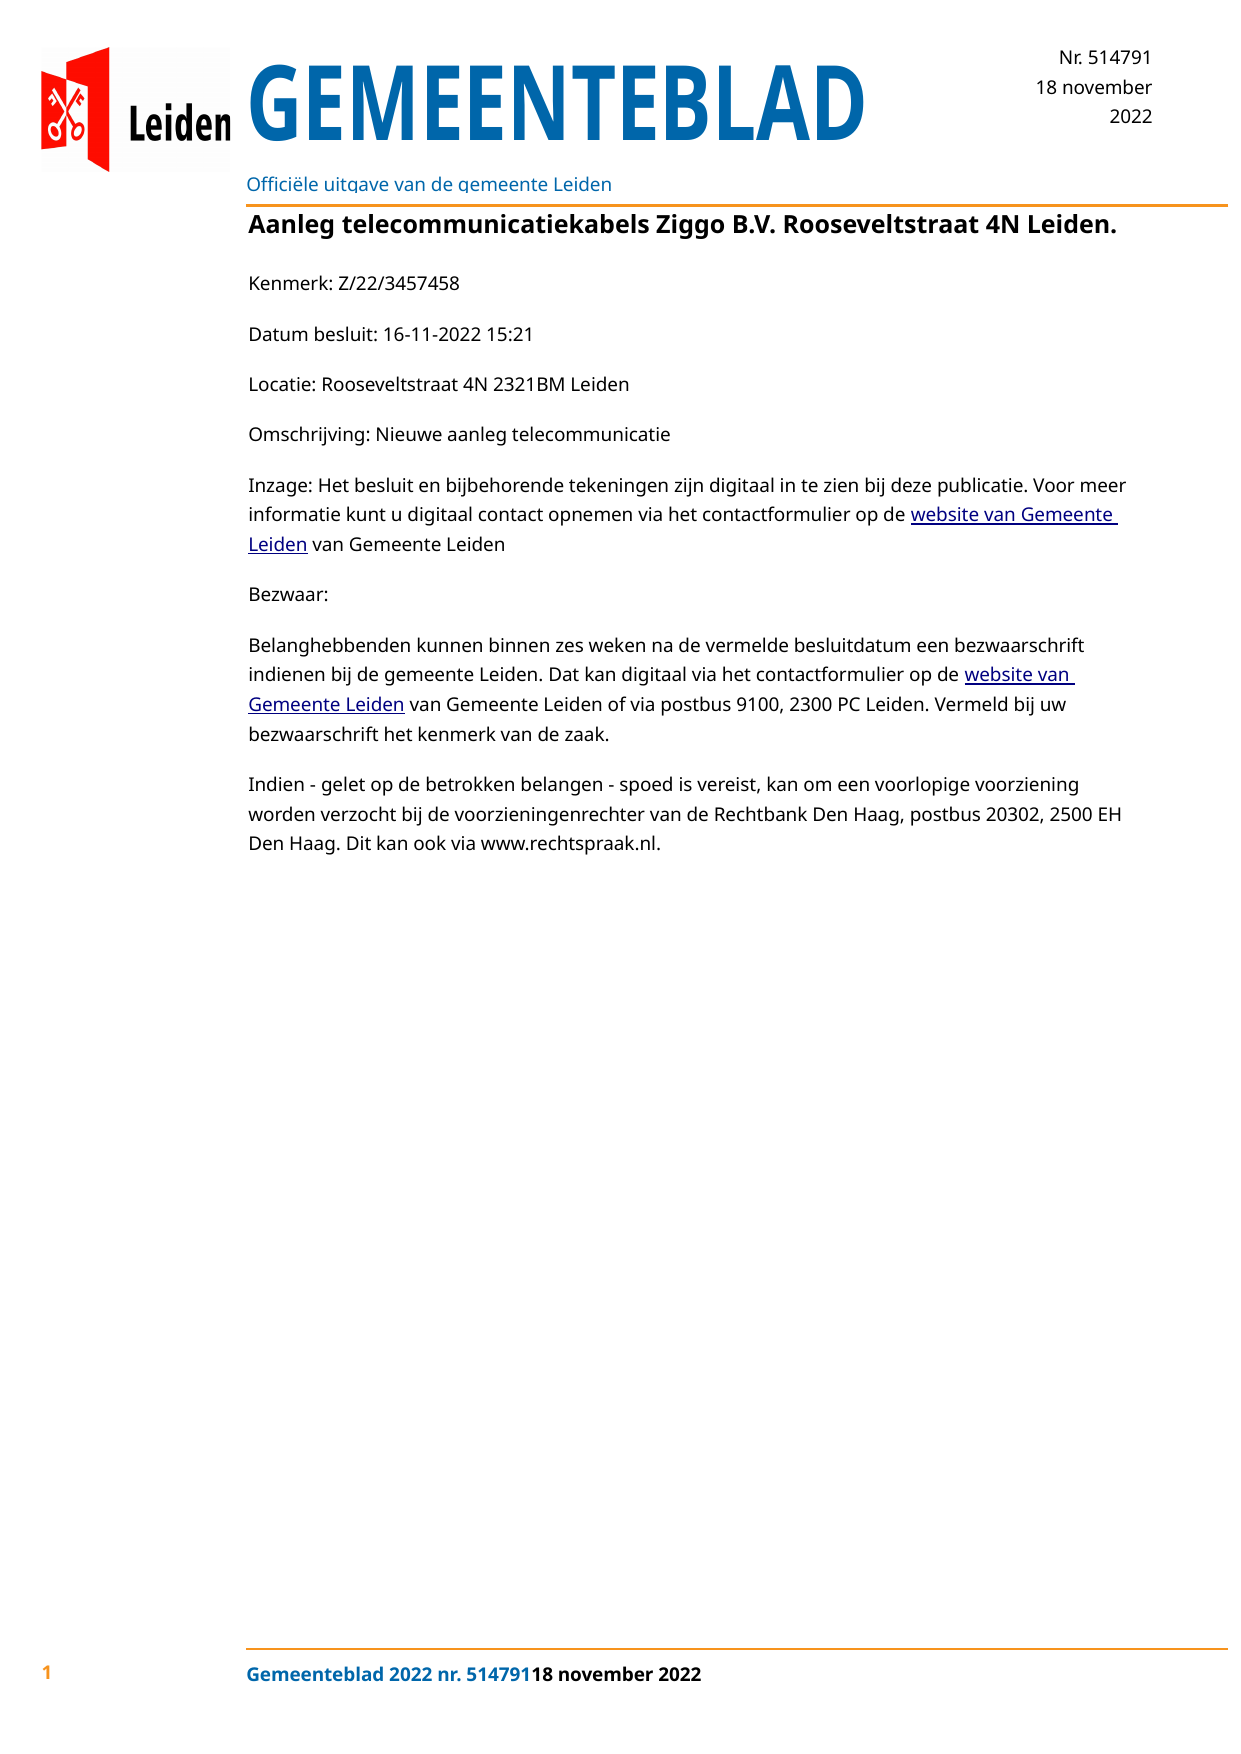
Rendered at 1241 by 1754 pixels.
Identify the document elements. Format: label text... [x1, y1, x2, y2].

text Indien - gelet op de betrokken belangen - spoed is vereist, kan om een voorlopige voorziening worden verzocht bij de voorzieningenrechter van de Rechtbank Den Haag, postbus 20302, 2500 EH Den Haag. Dit kan ook via www.rechtspraak.nl. [248, 771, 1152, 856]
text Inzage: Het besluit en bijbehorende tekeningen zijn digitaal in te zien bij deze publicatie. Voor meer informatie kunt u digitaal contact opnemen via het contactformulier op de website van Gemeente Leiden van Gemeente Leiden [248, 472, 1152, 557]
text Kenmerk: Z/22/3457458 [248, 270, 1152, 296]
text Datum besluit: 16-11-2022 15:21 [248, 321, 1152, 346]
text Omschrijving: Nieuwe aanleg telecommunicatie [248, 422, 1152, 447]
text Locatie: Rooseveltstraat 4N 2321BM Leiden [248, 371, 1152, 397]
text Aanleg telecommunicatiekabels Ziggo B.V. Rooseveltstraat 4N Leiden. [248, 207, 1152, 241]
picture [41, 47, 231, 172]
text Belanghebbenden kunnen binnen zes weken na de vermelde besluitdatum een bezwaarschrift indienen bij de gemeente Leiden. Dat kan digitaal via het contactformulier op de website van Gemeente Leiden van Gemeente Leiden of via postbus 9100, 2300 PC Leiden. Vermeld bij uw bezwaarschrift het kenmerk van de zaak. [248, 632, 1152, 746]
text Bezwaar: [248, 582, 1152, 607]
